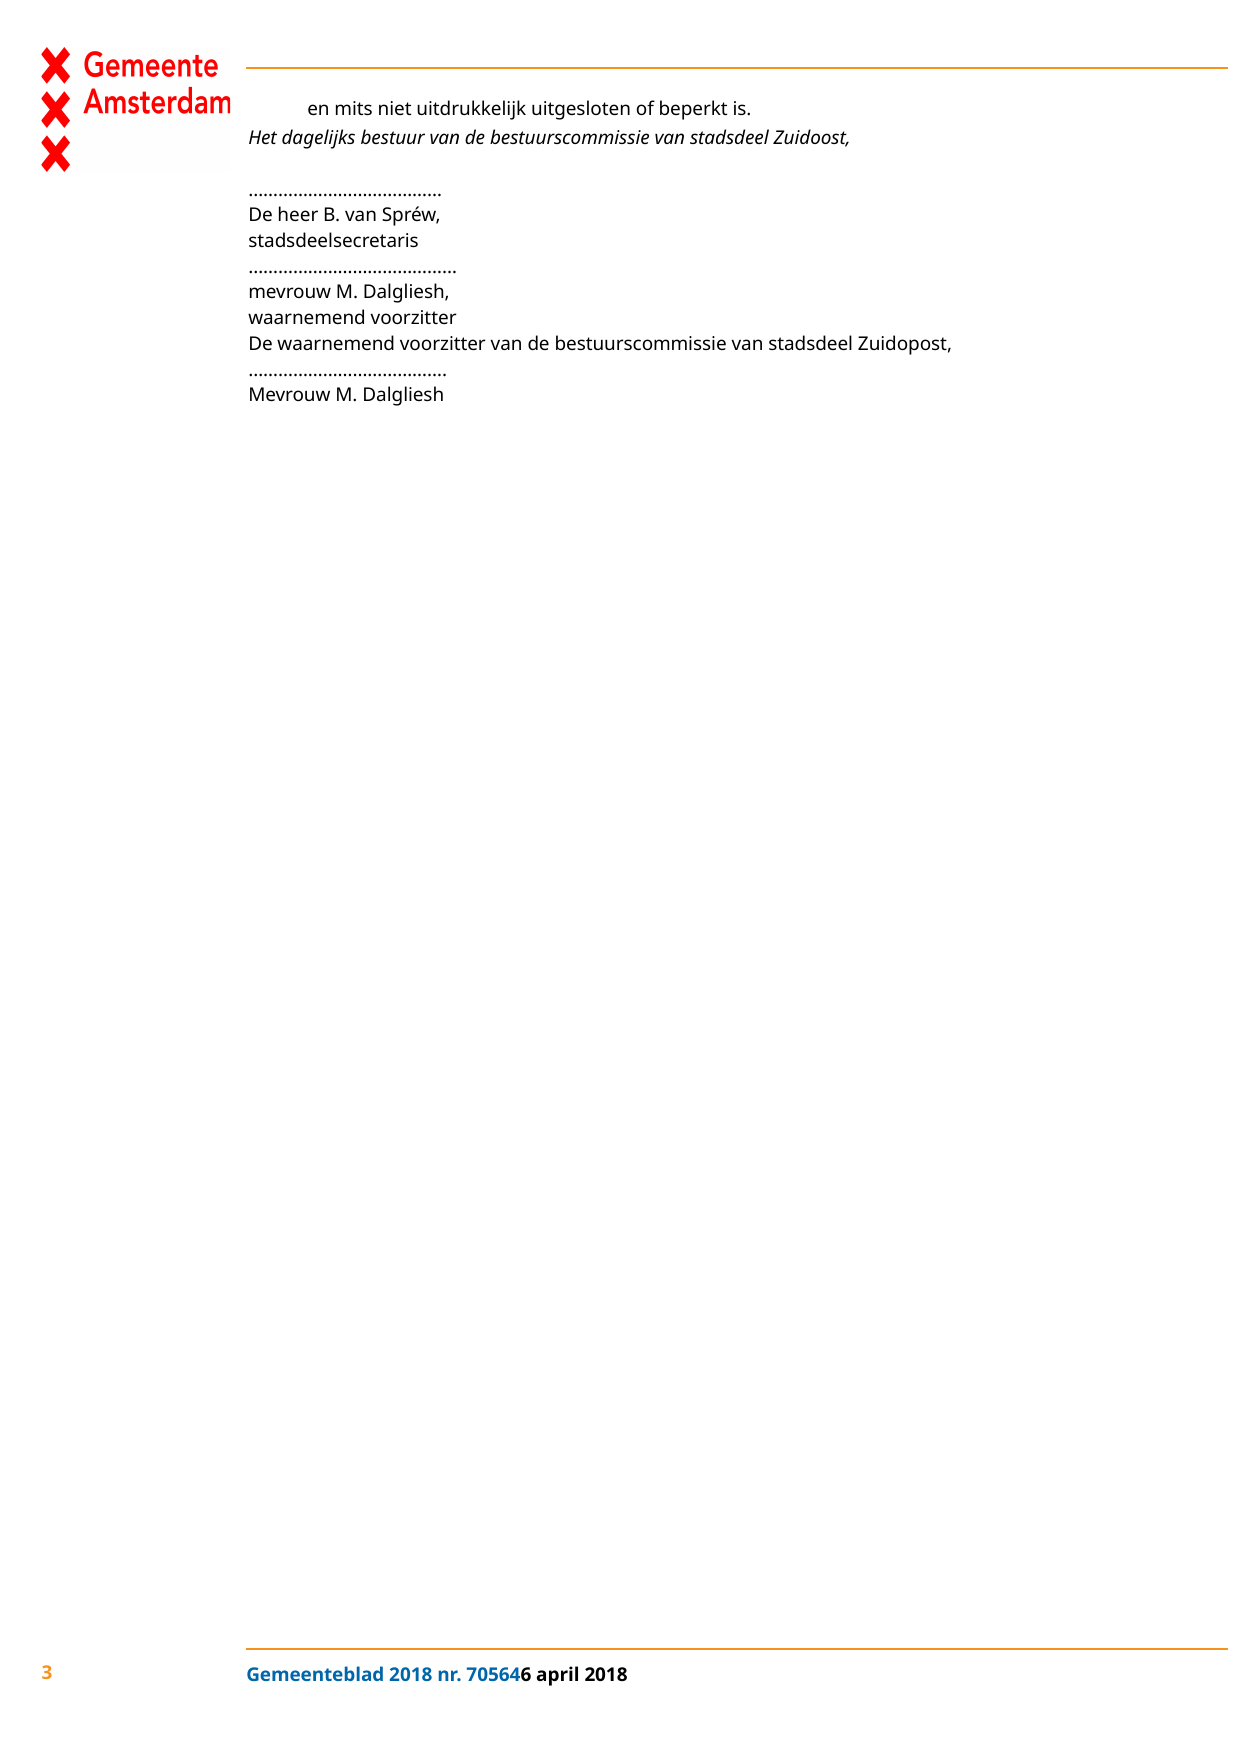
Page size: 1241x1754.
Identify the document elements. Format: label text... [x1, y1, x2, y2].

text mevrouw M. Dalgliesh, [248, 279, 1152, 304]
list en mits niet uitdrukkelijk uitgesloten of beperkt is. [248, 95, 1152, 121]
text …………………………………. [248, 356, 1152, 382]
text De waarnemend voorzitter van de bestuurscommissie van stadsdeel Zuidopost, [248, 330, 1152, 356]
text De heer B. van Spréw, [248, 202, 1152, 227]
picture [41, 47, 231, 172]
text stadsdeelsecretaris [248, 227, 1152, 253]
text ………………………………… [248, 176, 1152, 202]
text waarnemend voorzitter [248, 304, 1152, 330]
text Mevrouw M. Dalgliesh [248, 382, 1152, 407]
text Het dagelijks bestuur van de bestuurscommissie van stadsdeel Zuidoost, [248, 124, 1152, 150]
text …………………………………… [248, 253, 1152, 279]
